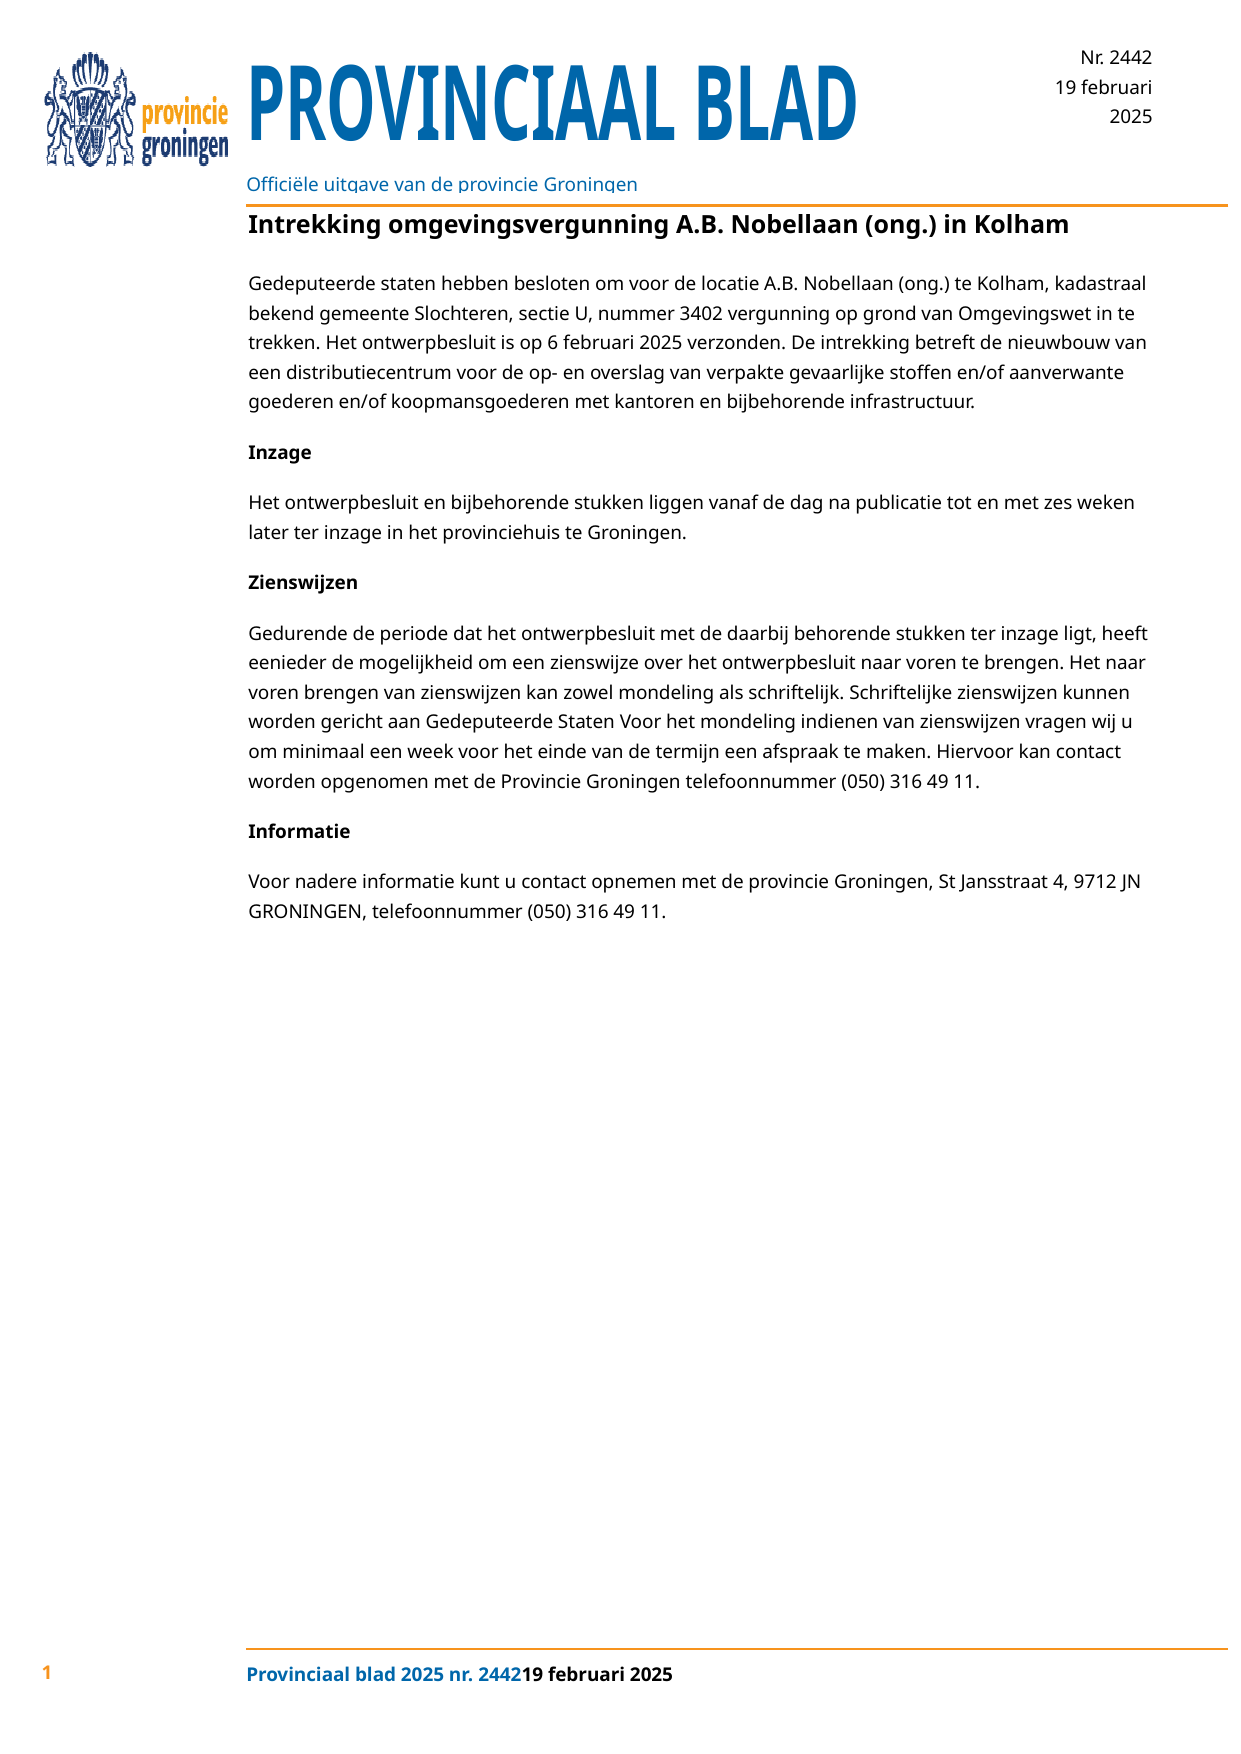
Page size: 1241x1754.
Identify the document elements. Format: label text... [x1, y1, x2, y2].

picture [41, 47, 231, 172]
text Gedurende de periode dat het ontwerpbesluit met de daarbij behorende stukken ter inzage ligt, heeft eenieder de mogelijkheid om een zienswijze over het ontwerpbesluit naar voren te brengen. Het naar voren brengen van zienswijzen kan zowel mondeling als schriftelijk. Schriftelijke zienswijzen kunnen worden gericht aan Gedeputeerde Staten Voor het mondeling indienen van zienswijzen vragen wij u om minimaal een week voor het einde van de termijn een afspraak te maken. Hiervoor kan contact worden opgenomen met de Provincie Groningen telefoonnummer (050) 316 49 11. [248, 620, 1152, 793]
text Intrekking omgevingsvergunning A.B. Nobellaan (ong.) in Kolham [248, 207, 1152, 241]
text Het ontwerpbesluit en bijbehorende stukken liggen vanaf de dag na publicatie tot en met zes weken later ter inzage in het provinciehuis te Groningen. [248, 489, 1152, 545]
text Inzage [248, 439, 1152, 465]
text Voor nadere informatie kunt u contact opnemen met de provincie Groningen, St Jansstraat 4, 9712 JN GRONINGEN, telefoonnummer (050) 316 49 11. [248, 869, 1152, 924]
text Gedeputeerde staten hebben besloten om voor de locatie A.B. Nobellaan (ong.) te Kolham, kadastraal bekend gemeente Slochteren, sectie U, nummer 3402 vergunning op grond van Omgevingswet in te trekken. Het ontwerpbesluit is op 6 februari 2025 verzonden. De intrekking betreft de nieuwbouw van een distributiecentrum voor de op- en overslag van verpakte gevaarlijke stoffen en/of aanverwante goederen en/of koopmansgoederen met kantoren en bijbehorende infrastructuur. [248, 270, 1152, 414]
text Zienswijzen [248, 569, 1152, 595]
text Informatie [248, 818, 1152, 844]
